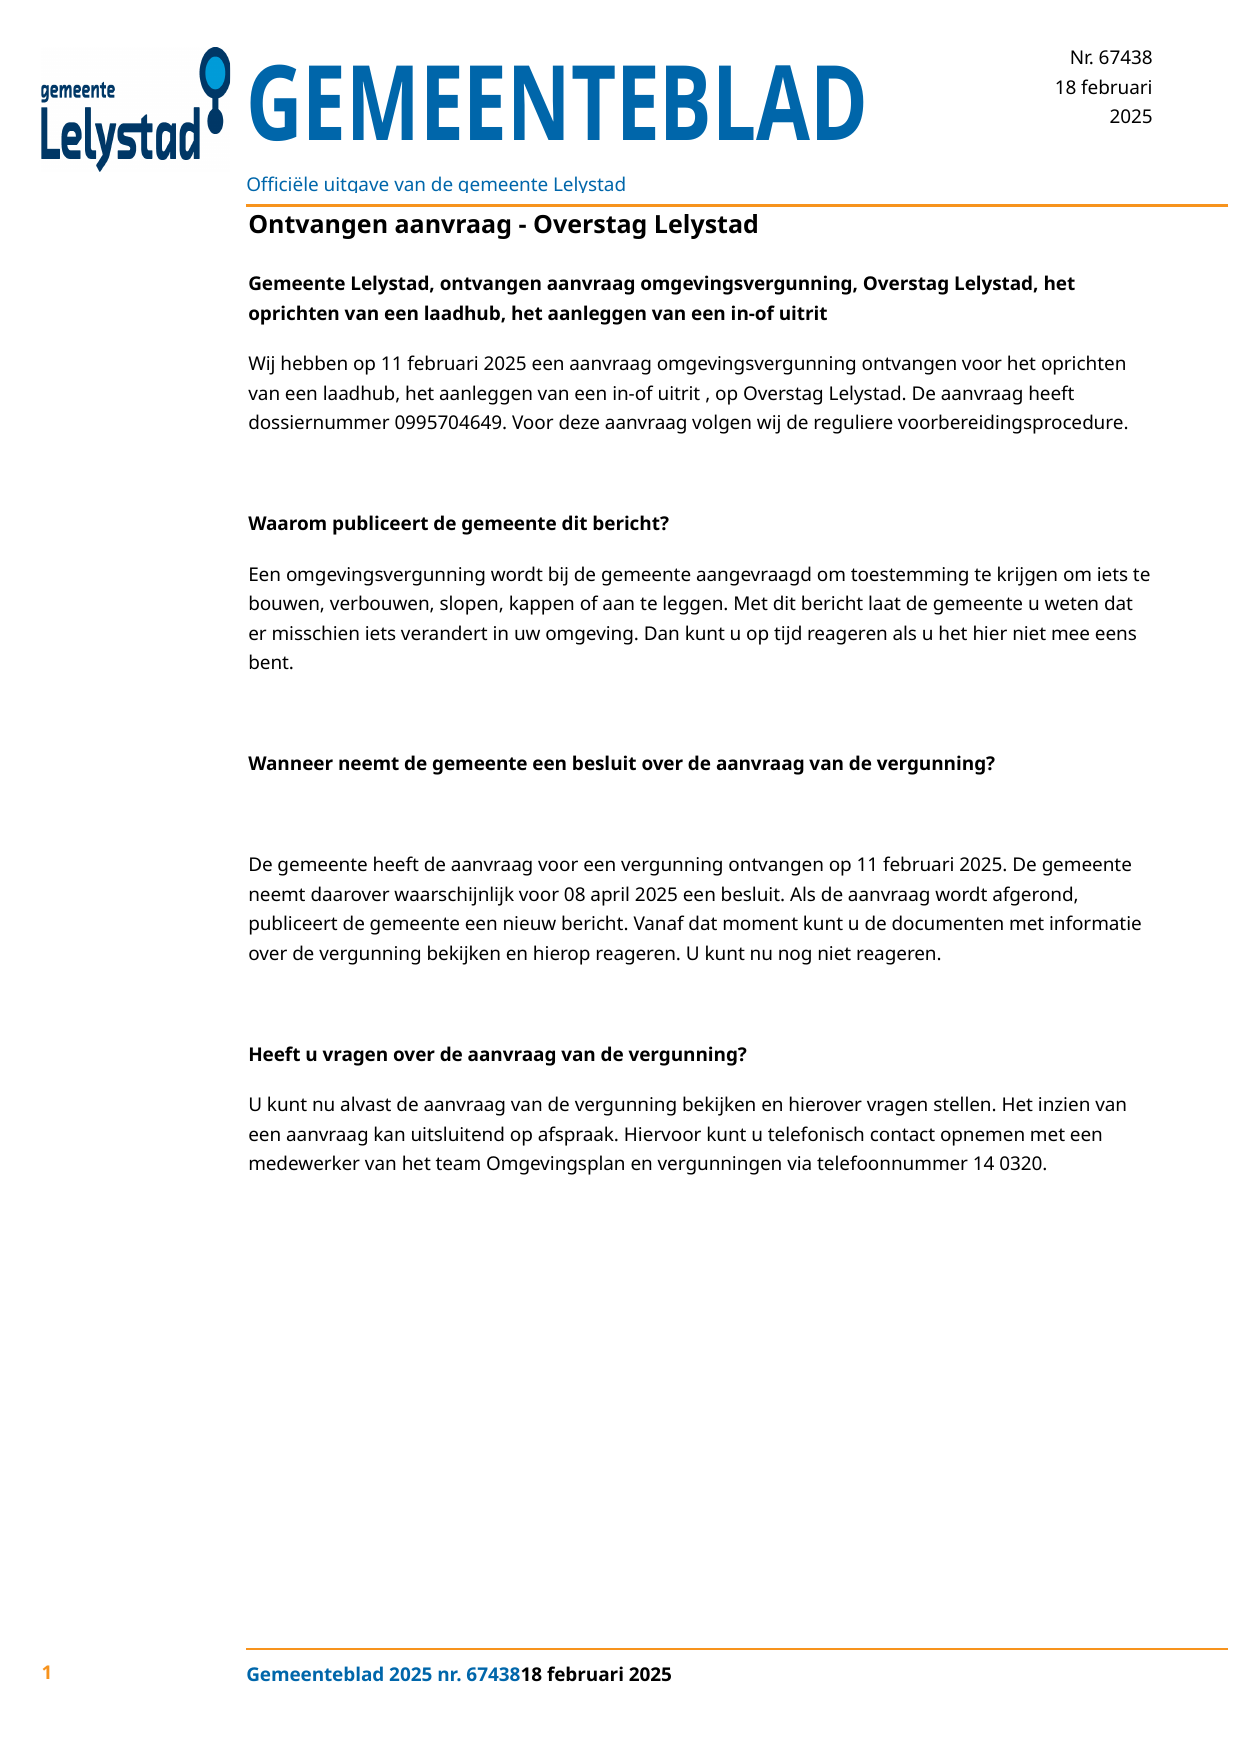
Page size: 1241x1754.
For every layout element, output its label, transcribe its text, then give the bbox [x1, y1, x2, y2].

text Heeft u vragen over de aanvraag van de vergunning? [248, 1041, 1152, 1066]
text Een omgevingsvergunning wordt bij de gemeente aangevraagd om toestemming te krijgen om iets te bouwen, verbouwen, slopen, kappen of aan te leggen. Met dit bericht laat de gemeente u weten dat er misschien iets verandert in uw omgeving. Dan kunt u op tijd reageren als u het hier niet mee eens bent. [248, 561, 1152, 675]
text Ontvangen aanvraag - Overstag Lelystad [248, 207, 1152, 241]
text Waarom publiceert de gemeente dit bericht? [248, 510, 1152, 536]
text Gemeente Lelystad, ontvangen aanvraag omgevingsvergunning, Overstag Lelystad, het oprichten van een laadhub, het aanleggen van een in-of uitrit [248, 270, 1152, 326]
text Wij hebben op 11 februari 2025 een aanvraag omgevingsvergunning ontvangen voor het oprichten van een laadhub, het aanleggen van een in-of uitrit , op Overstag Lelystad. De aanvraag heeft dossiernummer 0995704649. Voor deze aanvraag volgen wij de reguliere voorbereidingsprocedure. [248, 350, 1152, 435]
picture [41, 47, 231, 172]
text U kunt nu alvast de aanvraag van de vergunning bekijken en hierover vragen stellen. Het inzien van een aanvraag kan uitsluitend op afspraak. Hiervoor kunt u telefonisch contact opnemen met een medewerker van het team Omgevingsplan en vergunningen via telefoonnummer 14 0320. [248, 1091, 1152, 1176]
text De gemeente heeft de aanvraag voor een vergunning ontvangen op 11 februari 2025. De gemeente neemt daarover waarschijnlijk voor 08 april 2025 een besluit. Als de aanvraag wordt afgerond, publiceert de gemeente een nieuw bericht. Vanaf dat moment kunt u de documenten met informatie over de vergunning bekijken en hierop reageren. U kunt nu nog niet reageren. [248, 851, 1152, 966]
text Wanneer neemt de gemeente een besluit over de aanvraag van de vergunning? [248, 750, 1152, 776]
